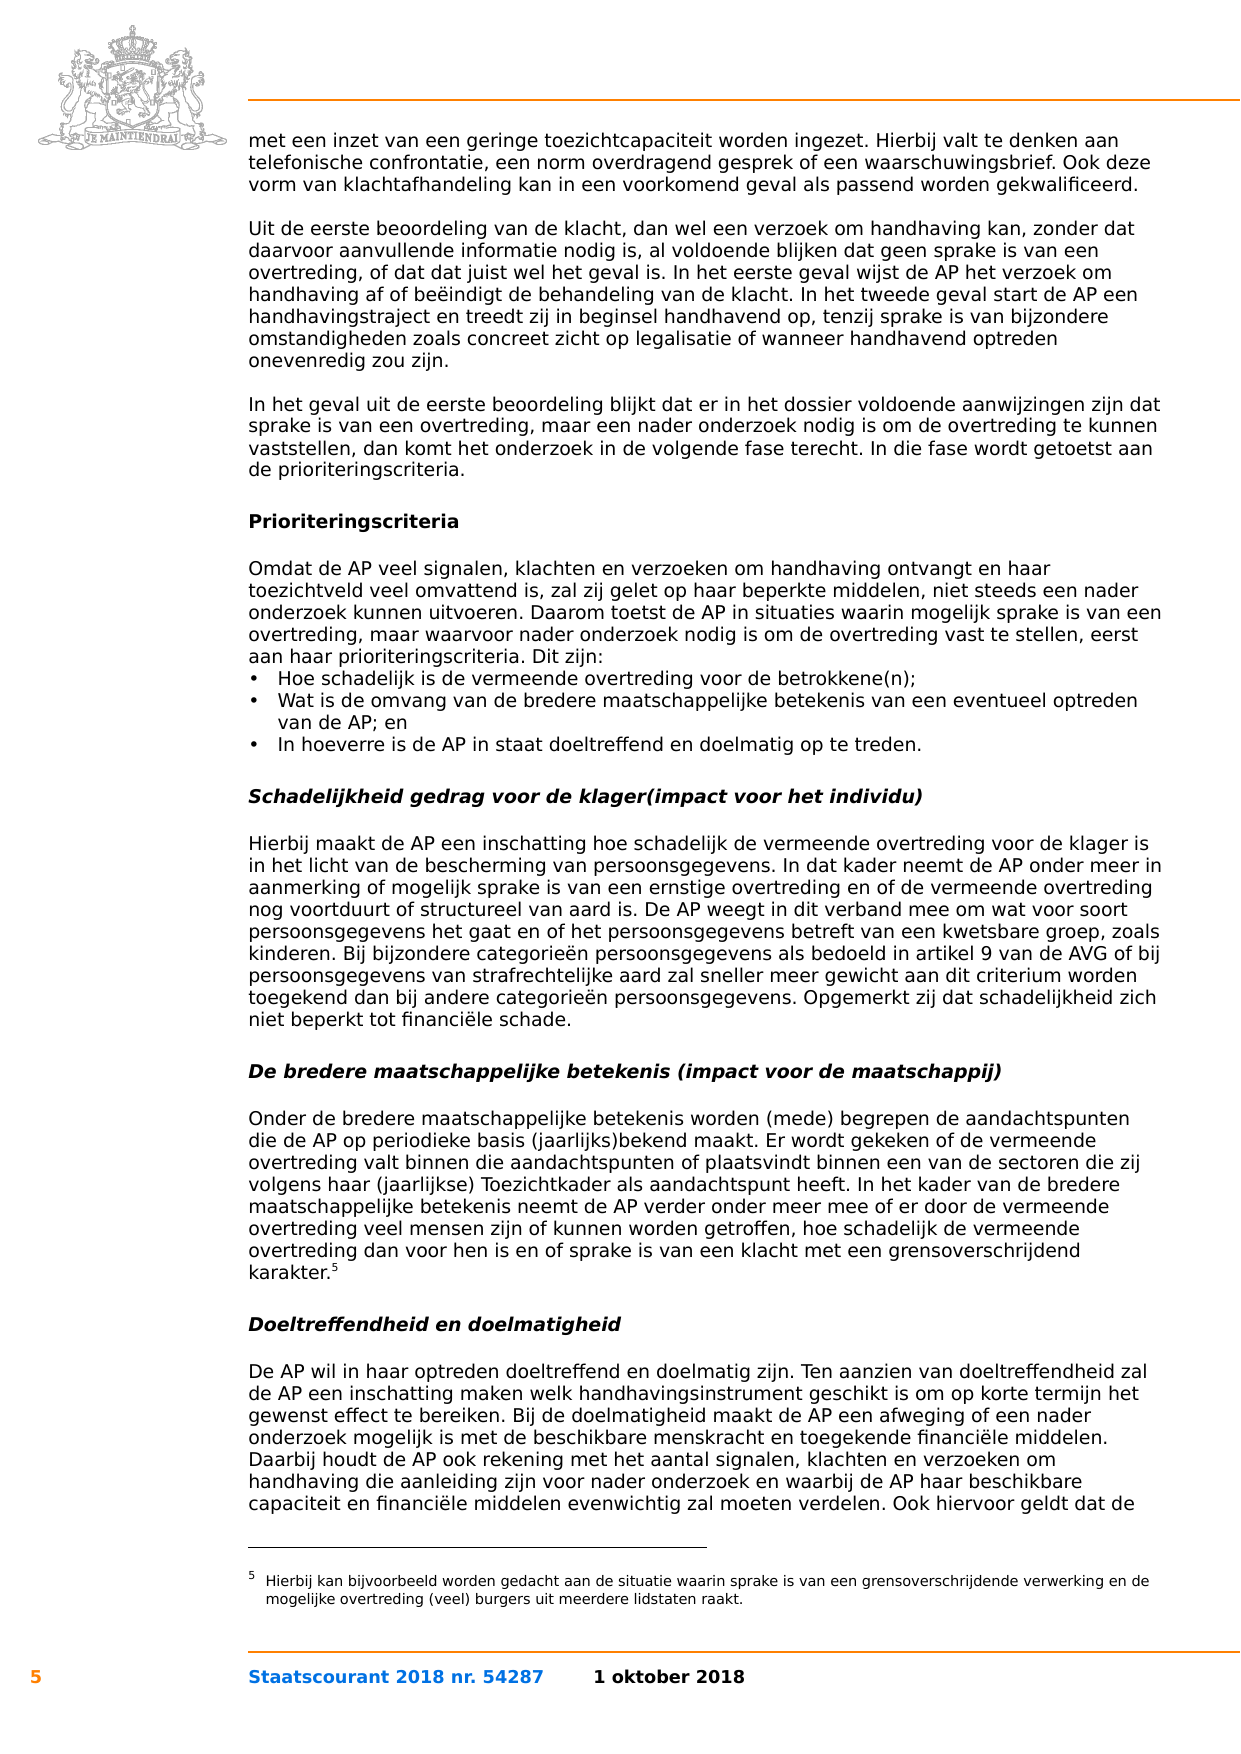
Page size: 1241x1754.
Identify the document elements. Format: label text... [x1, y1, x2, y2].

text • Wat is de omvang van de bredere maatschappelijke betekenis van een eventueel optreden van de AP; en [248, 690, 1163, 734]
text Onder de bredere maatschappelijke betekenis worden (mede) begrepen de aandachtspunten die de AP op periodieke basis (jaarlijks)bekend maakt. Er wordt gekeken of de vermeende overtreding valt binnen die aandachtspunten of plaatsvindt binnen een van de sectoren die zij volgens haar (jaarlijkse) Toezichtkader als aandachtspunt heeft. In het kader van de bredere maatschappelijke betekenis neemt de AP verder onder meer mee of er door de vermeende overtreding veel mensen zijn of kunnen worden getroffen, hoe schadelijk de vermeende overtreding dan voor hen is en of sprake is van een klacht met een grensoverschrijdend karakter. [248, 1108, 1163, 1284]
text De AP wil in haar optreden doeltreffend en doelmatig zijn. Ten aanzien van doeltreffendheid zal de AP een inschatting maken welk handhavingsinstrument geschikt is om op korte termijn het gewenst effect te bereiken. Bij de doelmatigheid maakt de AP een afweging of een nader onderzoek mogelijk is met de beschikbare menskracht en toegekende financiële middelen. Daarbij houdt de AP ook rekening met het aantal signalen, klachten en verzoeken om handhaving die aanleiding zijn voor nader onderzoek en waarbij de AP haar beschikbare capaciteit en financiële middelen evenwichtig zal moeten verdelen. Ook hiervoor geldt dat de [248, 1361, 1163, 1514]
subtitle De bredere maatschappelijke betekenis (impact voor de maatschappij) [248, 1061, 1163, 1083]
subtitle Doeltreffendheid en doelmatigheid [248, 1314, 1163, 1336]
text • Hoe schadelijk is de vermeende overtreding voor de betrokkene(n); [248, 668, 1163, 690]
text Uit de eerste beoordeling van de klacht, dan wel een verzoek om handhaving kan, zonder dat daarvoor aanvullende informatie nodig is, al voldoende blijken dat geen sprake is van een overtreding, of dat dat juist wel het geval is. In het eerste geval wijst de AP het verzoek om handhaving af of beëindigt de behandeling van de klacht. In het tweede geval start de AP een handhavingstraject en treedt zij in beginsel handhavend op, tenzij sprake is van bijzondere omstandigheden zoals concreet zicht op legalisatie of wanneer handhavend optreden onevenredig zou zijn. [248, 218, 1163, 372]
text Hierbij maakt de AP een inschatting hoe schadelijk de vermeende overtreding voor de klager is in het licht van de bescherming van persoonsgegevens. In dat kader neemt de AP onder meer in aanmerking of mogelijk sprake is van een ernstige overtreding en of de vermeende overtreding nog voortduurt of structureel van aard is. De AP weegt in dit verband mee om wat voor soort persoonsgegevens het gaat en of het persoonsgegevens betreft van een kwetsbare groep, zoals kinderen. Bij bijzondere categorieën persoonsgegevens als bedoeld in artikel 9 van de AVG of bij persoonsgegevens van strafrechtelijke aard zal sneller meer gewicht aan dit criterium worden toegekend dan bij andere categorieën persoonsgegevens. Opgemerkt zij dat schadelijkheid zich niet beperkt tot financiële schade. [248, 833, 1163, 1031]
text Hierbij kan bijvoorbeeld worden gedacht aan de situatie waarin sprake is van een grensoverschrijdende verwerking en de mogelijke overtreding (veel) burgers uit meerdere lidstaten raakt. [248, 1569, 1163, 1608]
subtitle Prioriteringscriteria [248, 511, 1163, 533]
text met een inzet van een geringe toezichtcapaciteit worden ingezet. Hierbij valt te denken aan telefonische confrontatie, een norm overdragend gesprek of een waarschuwingsbrief. Ook deze vorm van klachtafhandeling kan in een voorkomend geval als passend worden gekwalificeerd. [248, 130, 1163, 196]
picture [38, 25, 227, 150]
text Omdat de AP veel signalen, klachten en verzoeken om handhaving ontvangt en haar toezichtveld veel omvattend is, zal zij gelet op haar beperkte middelen, niet steeds een nader onderzoek kunnen uitvoeren. Daarom toetst de AP in situaties waarin mogelijk sprake is van een overtreding, maar waarvoor nader onderzoek nodig is om de overtreding vast te stellen, eerst aan haar prioriteringscriteria. Dit zijn: [248, 558, 1163, 668]
text In het geval uit de eerste beoordeling blijkt dat er in het dossier voldoende aanwijzingen zijn dat sprake is van een overtreding, maar een nader onderzoek nodig is om de overtreding te kunnen vaststellen, dan komt het onderzoek in de volgende fase terecht. In die fase wordt getoetst aan de prioriteringscriteria. [248, 393, 1163, 481]
subtitle Schadelijkheid gedrag voor de klager(impact voor het individu) [248, 786, 1163, 808]
text • In hoeverre is de AP in staat doeltreffend en doelmatig op te treden. [248, 734, 1163, 756]
